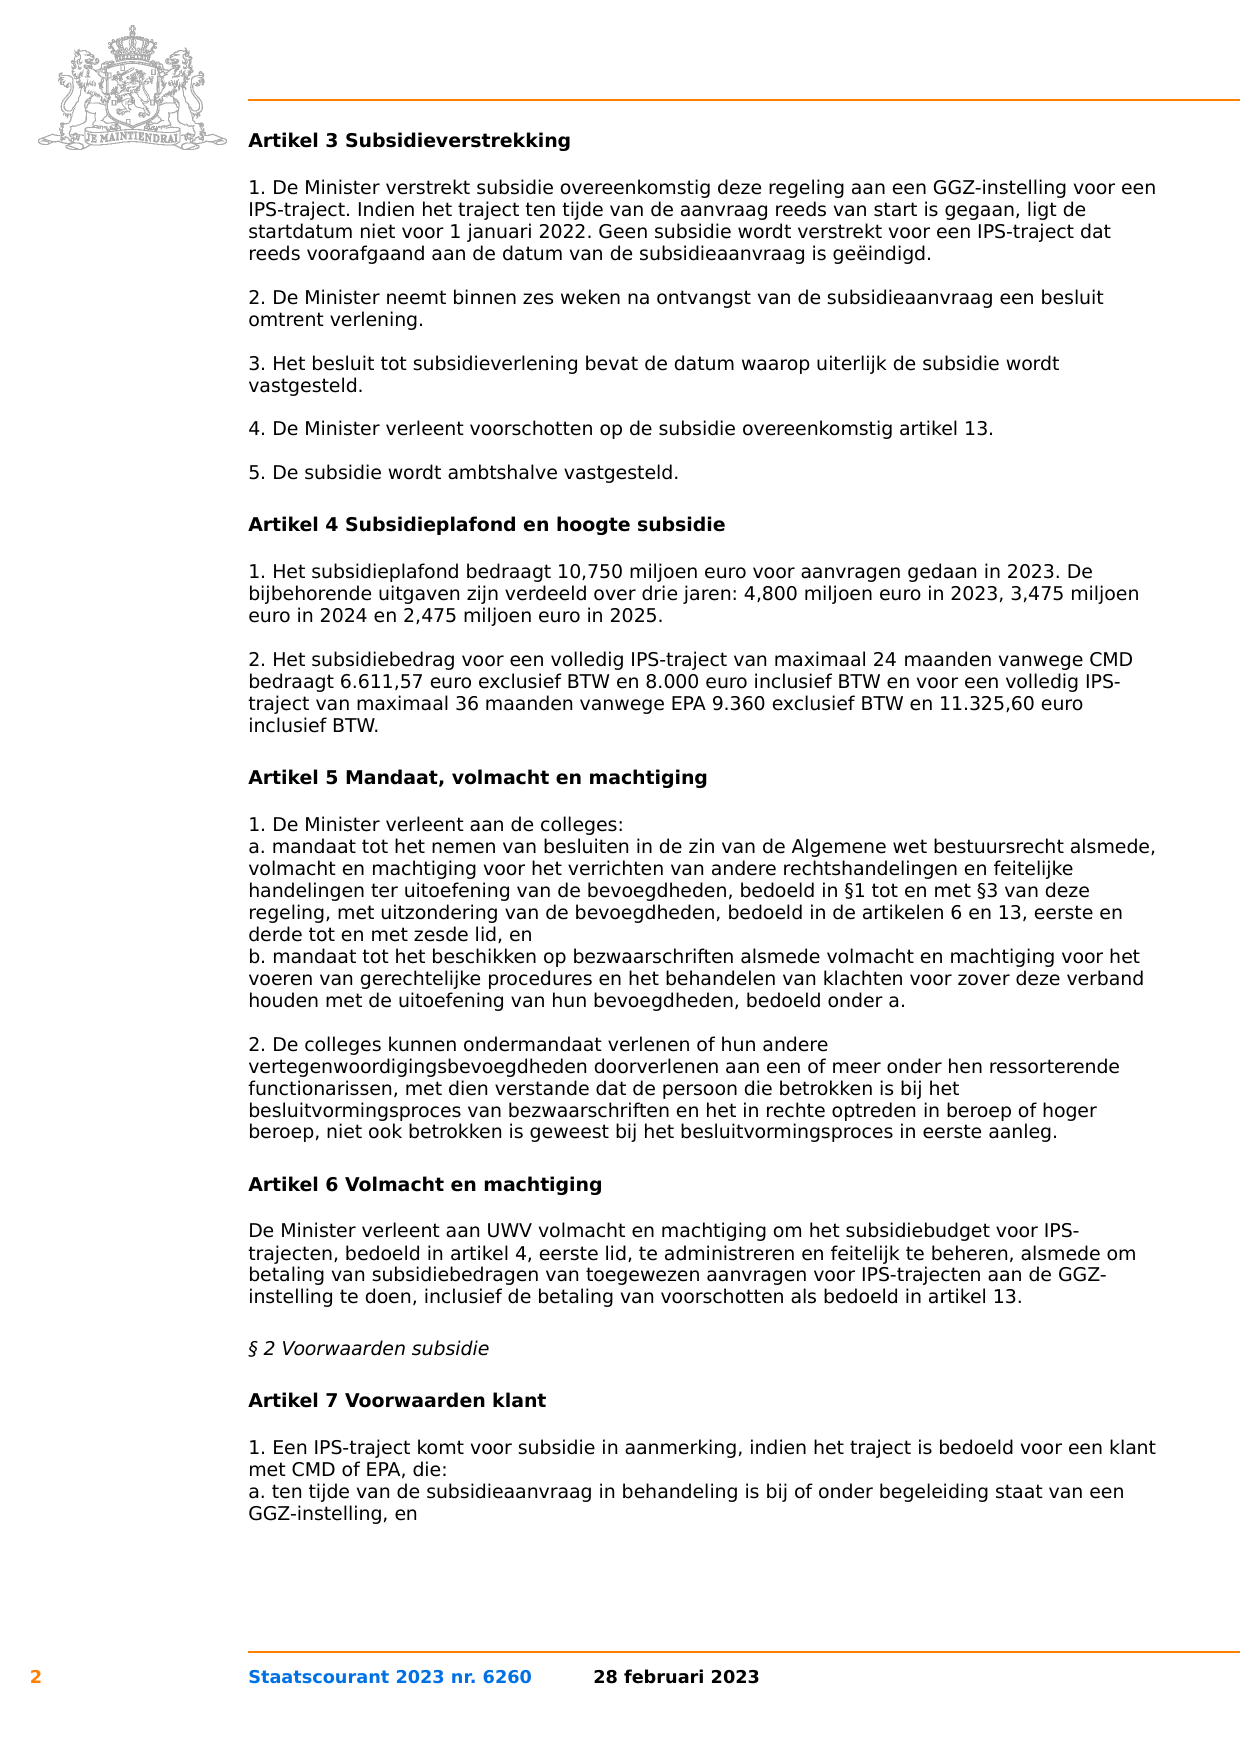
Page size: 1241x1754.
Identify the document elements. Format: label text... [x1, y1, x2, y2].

text 1. Een IPS-traject komt voor subsidie in aanmerking, indien het traject is bedoeld voor een klant met CMD of EPA, die: [248, 1437, 1163, 1481]
text 3. Het besluit tot subsidieverlening bevat de datum waarop uiterlijk de subsidie wordt vastgesteld. [248, 352, 1163, 396]
picture [38, 25, 227, 150]
text De Minister verleent aan UWV volmacht en machtiging om het subsidiebudget voor IPS-trajecten, bedoeld in artikel 4, eerste lid, te administreren en feitelijk te beheren, alsmede om betaling van subsidiebedragen van toegewezen aanvragen voor IPS-trajecten aan de GGZ-instelling te doen, inclusief de betaling van voorschotten als bedoeld in artikel 13. [248, 1220, 1163, 1308]
subtitle § 2 Voorwaarden subsidie [248, 1338, 1163, 1360]
subtitle Artikel 4 Subsidieplafond en hoogte subsidie [248, 514, 1163, 536]
text a. ten tijde van de subsidieaanvraag in behandeling is bij of onder begeleiding staat van een GGZ-instelling, en [248, 1481, 1163, 1525]
text 2. De colleges kunnen ondermandaat verlenen of hun andere vertegenwoordigingsbevoegdheden doorverlenen aan een of meer onder hen ressorterende functionarissen, met dien verstande dat de persoon die betrokken is bij het besluitvormingsproces van bezwaarschriften en het in rechte optreden in beroep of hoger beroep, niet ook betrokken is geweest bij het besluitvormingsproces in eerste aanleg. [248, 1033, 1163, 1143]
text 5. De subsidie wordt ambtshalve vastgesteld. [248, 462, 1163, 484]
subtitle Artikel 3 Subsidieverstrekking [248, 130, 1163, 152]
text 2. De Minister neemt binnen zes weken na ontvangst van de subsidieaanvraag een besluit omtrent verlening. [248, 287, 1163, 331]
subtitle Artikel 7 Voorwaarden klant [248, 1390, 1163, 1412]
text 2. Het subsidiebedrag voor een volledig IPS-traject van maximaal 24 maanden vanwege CMD bedraagt 6.611,57 euro exclusief BTW en 8.000 euro inclusief BTW en voor een volledig IPS-traject van maximaal 36 maanden vanwege EPA 9.360 exclusief BTW en 11.325,60 euro inclusief BTW. [248, 649, 1163, 737]
text 1. De Minister verleent aan de colleges: [248, 814, 1163, 836]
subtitle Artikel 5 Mandaat, volmacht en machtiging [248, 767, 1163, 789]
text a. mandaat tot het nemen van besluiten in de zin van de Algemene wet bestuursrecht alsmede, volmacht en machtiging voor het verrichten van andere rechtshandelingen en feitelijke handelingen ter uitoefening van de bevoegdheden, bedoeld in §1 tot en met §3 van deze regeling, met uitzondering van de bevoegdheden, bedoeld in de artikelen 6 en 13, eerste en derde tot en met zesde lid, en [248, 836, 1163, 946]
subtitle Artikel 6 Volmacht en machtiging [248, 1173, 1163, 1195]
text b. mandaat tot het beschikken op bezwaarschriften alsmede volmacht en machtiging voor het voeren van gerechtelijke procedures en het behandelen van klachten voor zover deze verband houden met de uitoefening van hun bevoegdheden, bedoeld onder a. [248, 946, 1163, 1012]
text 1. De Minister verstrekt subsidie overeenkomstig deze regeling aan een GGZ-instelling voor een IPS-traject. Indien het traject ten tijde van de aanvraag reeds van start is gegaan, ligt de startdatum niet voor 1 januari 2022. Geen subsidie wordt verstrekt voor een IPS-traject dat reeds voorafgaand aan de datum van de subsidieaanvraag is geëindigd. [248, 177, 1163, 265]
text 4. De Minister verleent voorschotten op de subsidie overeenkomstig artikel 13. [248, 418, 1163, 440]
text 1. Het subsidieplafond bedraagt 10,750 miljoen euro voor aanvragen gedaan in 2023. De bijbehorende uitgaven zijn verdeeld over drie jaren: 4,800 miljoen euro in 2023, 3,475 miljoen euro in 2024 en 2,475 miljoen euro in 2025. [248, 561, 1163, 627]
